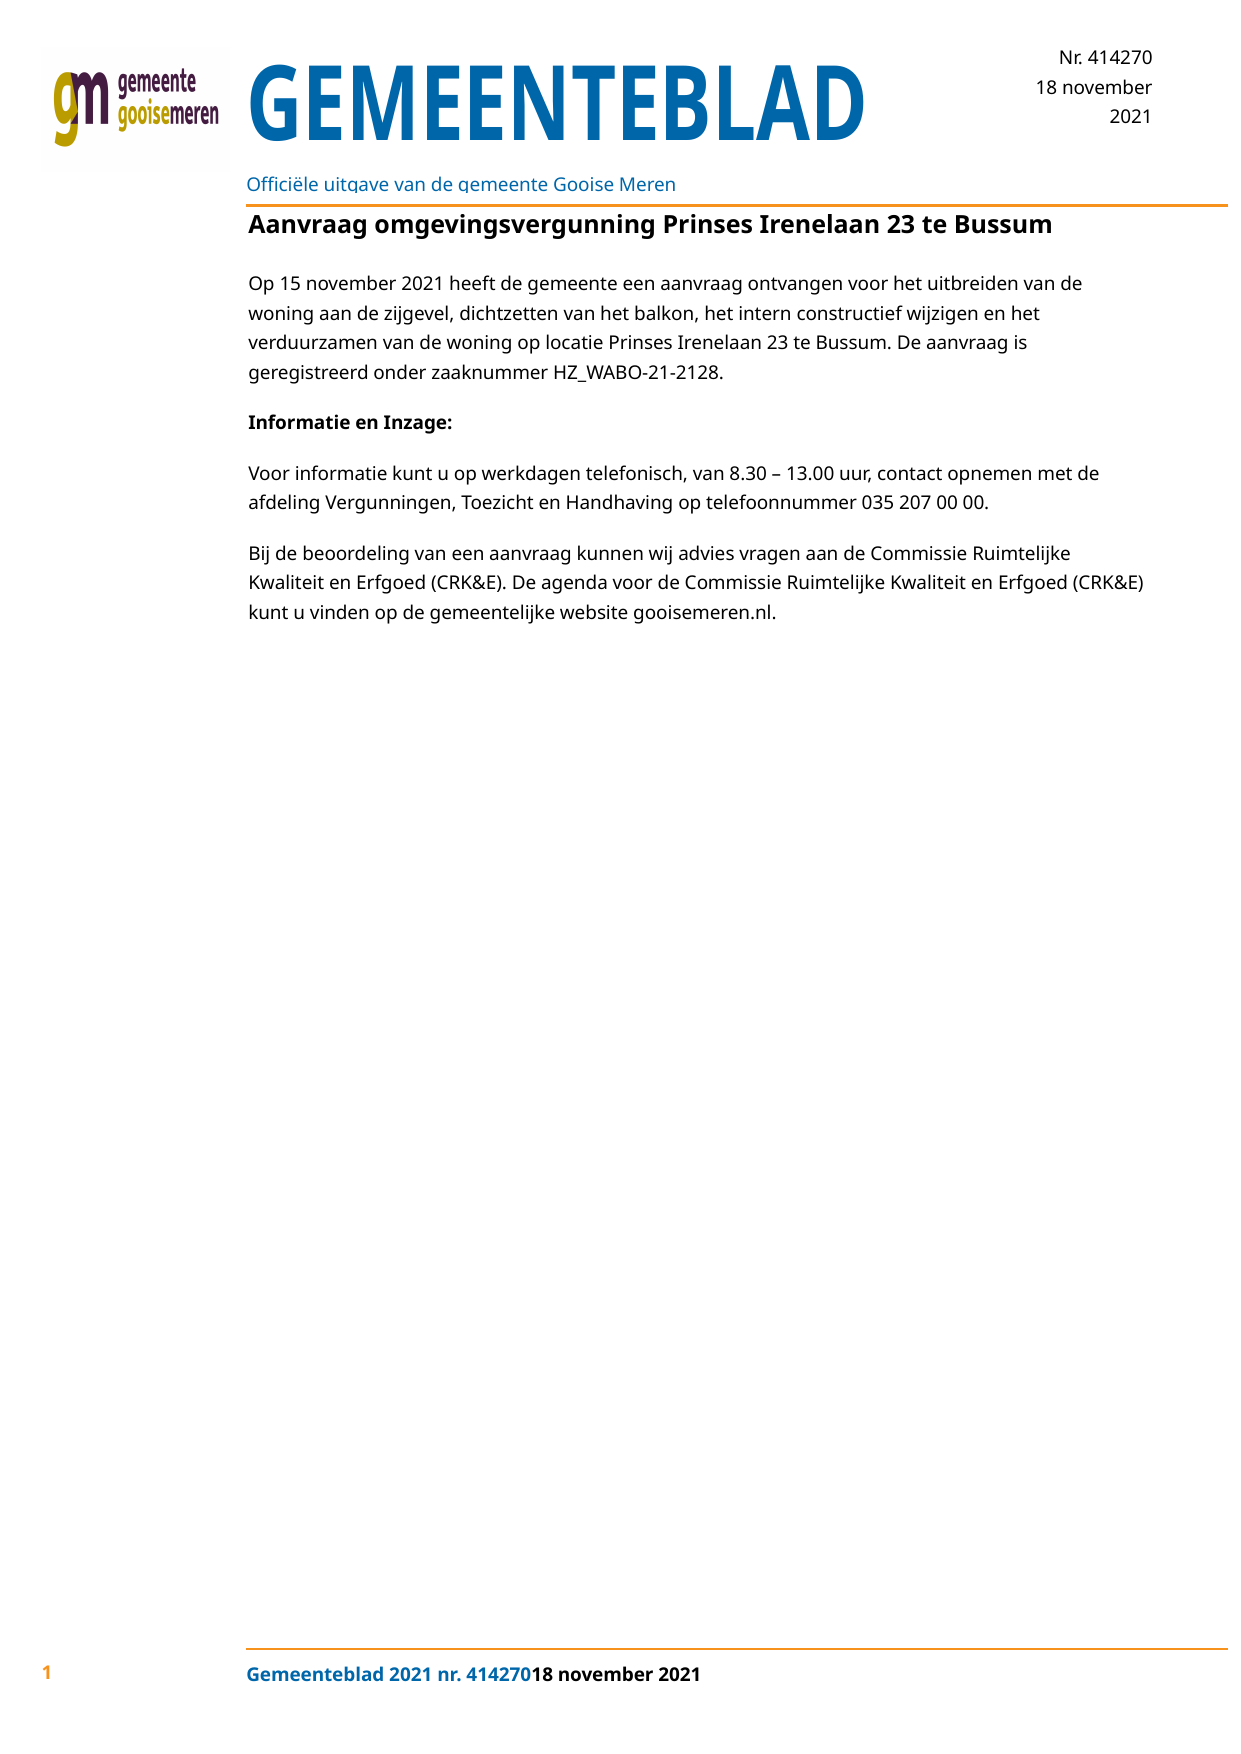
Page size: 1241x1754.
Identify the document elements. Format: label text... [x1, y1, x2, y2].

picture [41, 47, 231, 172]
text Aanvraag omgevingsvergunning Prinses Irenelaan 23 te Bussum [248, 207, 1152, 241]
text Voor informatie kunt u op werkdagen telefonisch, van 8.30 – 13.00 uur, contact opnemen met de afdeling Vergunningen, Toezicht en Handhaving op telefoonnummer 035 207 00 00. [248, 460, 1152, 515]
text Bij de beoordeling van een aanvraag kunnen wij advies vragen aan de Commissie Ruimtelijke Kwaliteit en Erfgoed (CRK&E). De agenda voor de Commissie Ruimtelijke Kwaliteit en Erfgoed (CRK&E) kunt u vinden op de gemeentelijke website gooisemeren.nl. [248, 540, 1152, 625]
text Op 15 november 2021 heeft de gemeente een aanvraag ontvangen voor het uitbreiden van de woning aan de zijgevel, dichtzetten van het balkon, het intern constructief wijzigen en het verduurzamen van de woning op locatie Prinses Irenelaan 23 te Bussum. De aanvraag is geregistreerd onder zaaknummer HZ_WABO-21-2128. [248, 270, 1152, 385]
text Informatie en Inzage: [248, 409, 1152, 435]
